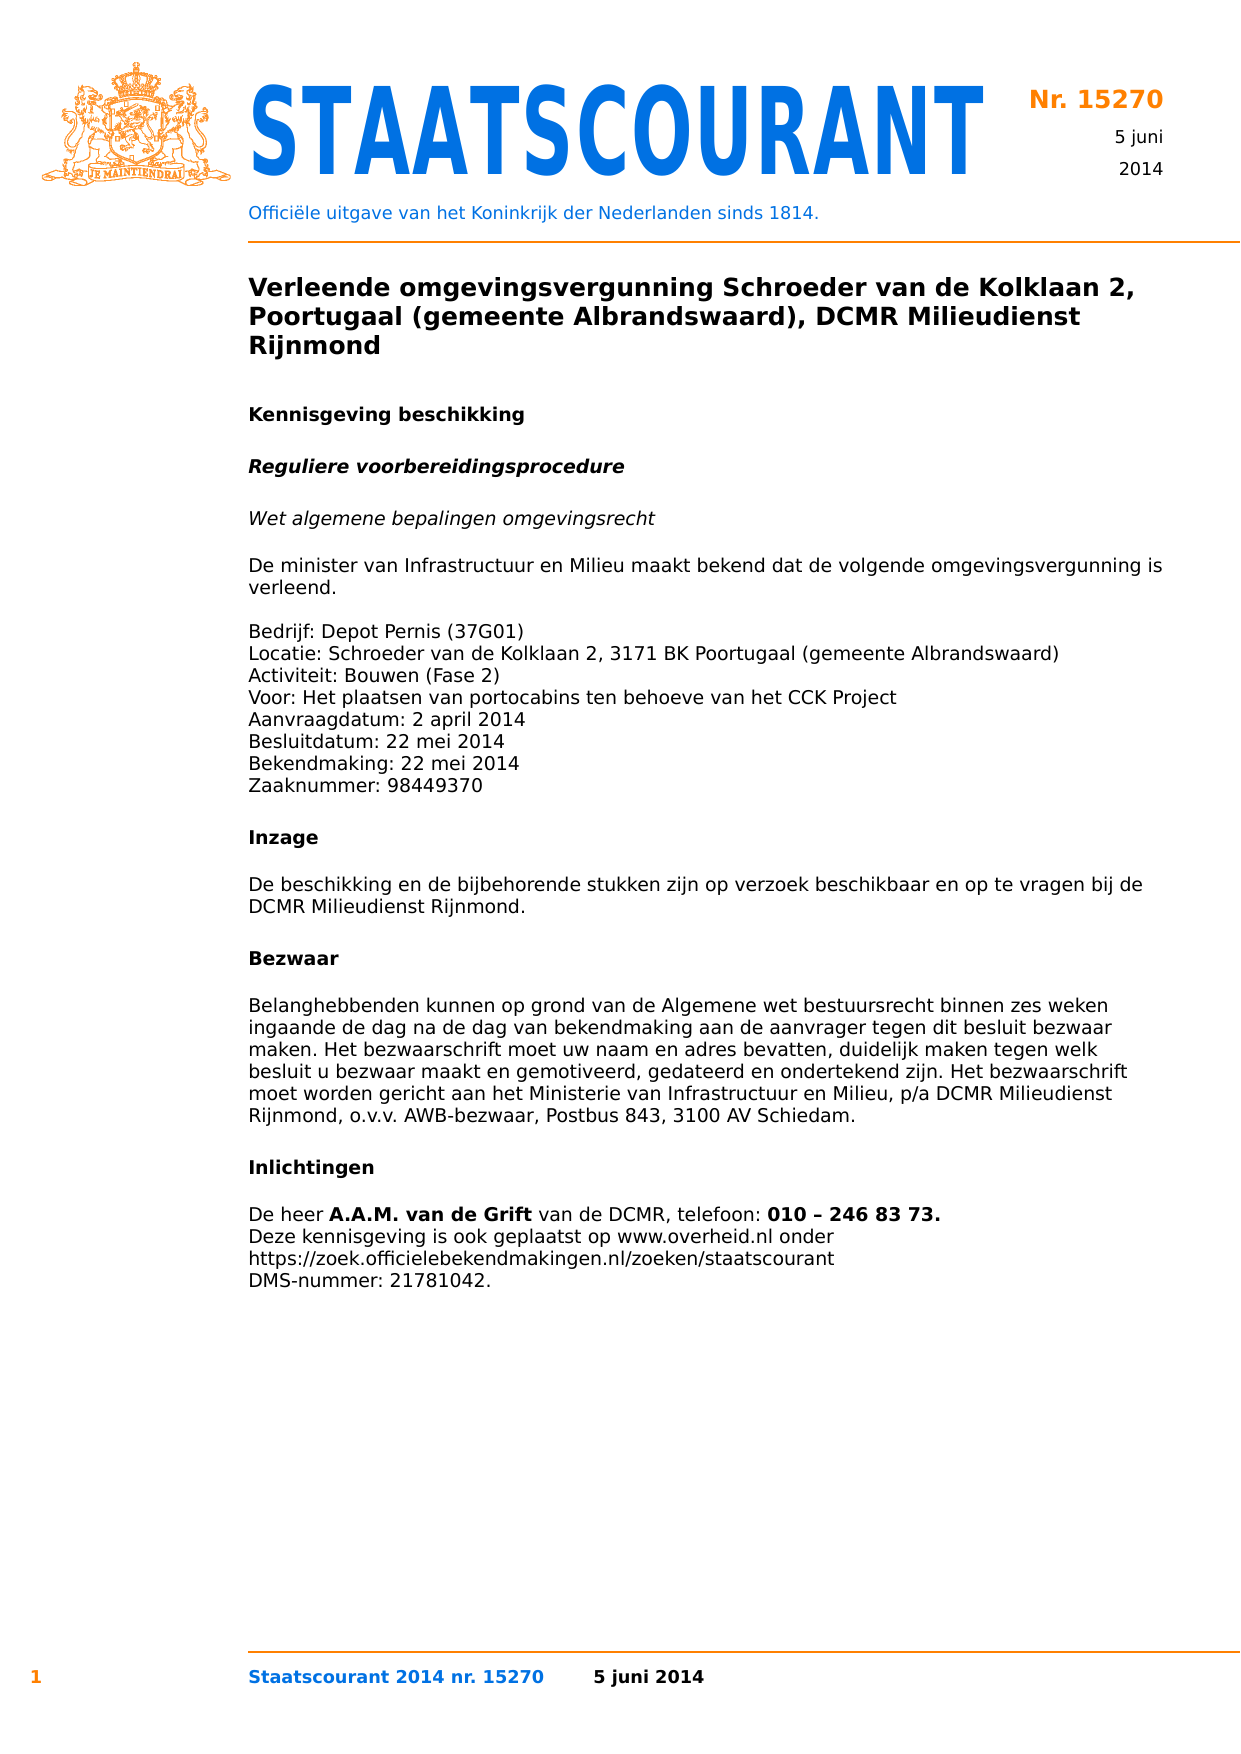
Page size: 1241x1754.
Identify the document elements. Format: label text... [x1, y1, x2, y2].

subtitle Kennisgeving beschikking [248, 404, 1163, 426]
subtitle Verleende omgevingsvergunning Schroeder van de Kolklaan 2, Poortugaal (gemeente Albrandswaard), DCMR Milieudienst Rijnmond [248, 273, 1163, 361]
text Aanvraagdatum: 2 april 2014 [248, 709, 1163, 731]
text De minister van Infrastructuur en Milieu maakt bekend dat de volgende omgevingsvergunning is verleend. [248, 555, 1163, 599]
text Voor: Het plaatsen van portocabins ten behoeve van het CCK Project [248, 687, 1163, 709]
text Deze kennisgeving is ook geplaatst op www.overheid.nl onder https://zoek.officielebekendmakingen.nl/zoeken/staatscourant [248, 1226, 1163, 1269]
table_cell 5 juni [998, 121, 1240, 153]
text Bedrijf: Depot Pernis (37G01) [248, 621, 1163, 643]
subtitle Inlichtingen [248, 1157, 1163, 1179]
text Besluitdatum: 22 mei 2014 [248, 731, 1163, 753]
subtitle Wet algemene bepalingen omgevingsrecht [248, 508, 1163, 530]
text Belanghebbenden kunnen op grond van de Algemene wet bestuursrecht binnen zes weken ingaande de dag na de dag van bekendmaking aan de aanvrager tegen dit besluit bezwaar maken. Het bezwaarschrift moet uw naam en adres bevatten, duidelijk maken tegen welk besluit u bezwaar maakt en gemotiveerd, gedateerd en ondertekend zijn. Het bezwaarschrift moet worden gericht aan het Ministerie van Infrastructuur en Milieu, p/a DCMR Milieudienst Rijnmond, o.v.v. AWB-bezwaar, Postbus 843, 3100 AV Schiedam. [248, 995, 1163, 1127]
text Zaaknummer: 98449370 [248, 775, 1163, 797]
subtitle Reguliere voorbereidingsprocedure [248, 456, 1163, 478]
table_header Nr. 15270 [998, 62, 1240, 121]
table_cell Officiële uitgave van het Koninkrijk der Nederlanden sinds 1814. [248, 203, 1240, 241]
text DMS-nummer: 21781042. [248, 1269, 1163, 1292]
picture [41, 62, 231, 186]
table_header STAATSCOURANT [248, 62, 998, 203]
subtitle Inzage [248, 827, 1163, 849]
text Bekendmaking: 22 mei 2014 [248, 753, 1163, 775]
text Activiteit: Bouwen (Fase 2) [248, 665, 1163, 687]
table_cell 2014 [998, 153, 1240, 203]
text Locatie: Schroeder van de Kolklaan 2, 3171 BK Poortugaal (gemeente Albrandswaard) [248, 643, 1163, 665]
text De heer A.A.M. van de Grift van de DCMR, telefoon: 010 – 246 83 73. [248, 1204, 1163, 1226]
subtitle Bezwaar [248, 948, 1163, 970]
table_header [25, 62, 248, 241]
text De beschikking en de bijbehorende stukken zijn op verzoek beschikbaar en op te vragen bij de DCMR Milieudienst Rijnmond. [248, 874, 1163, 918]
